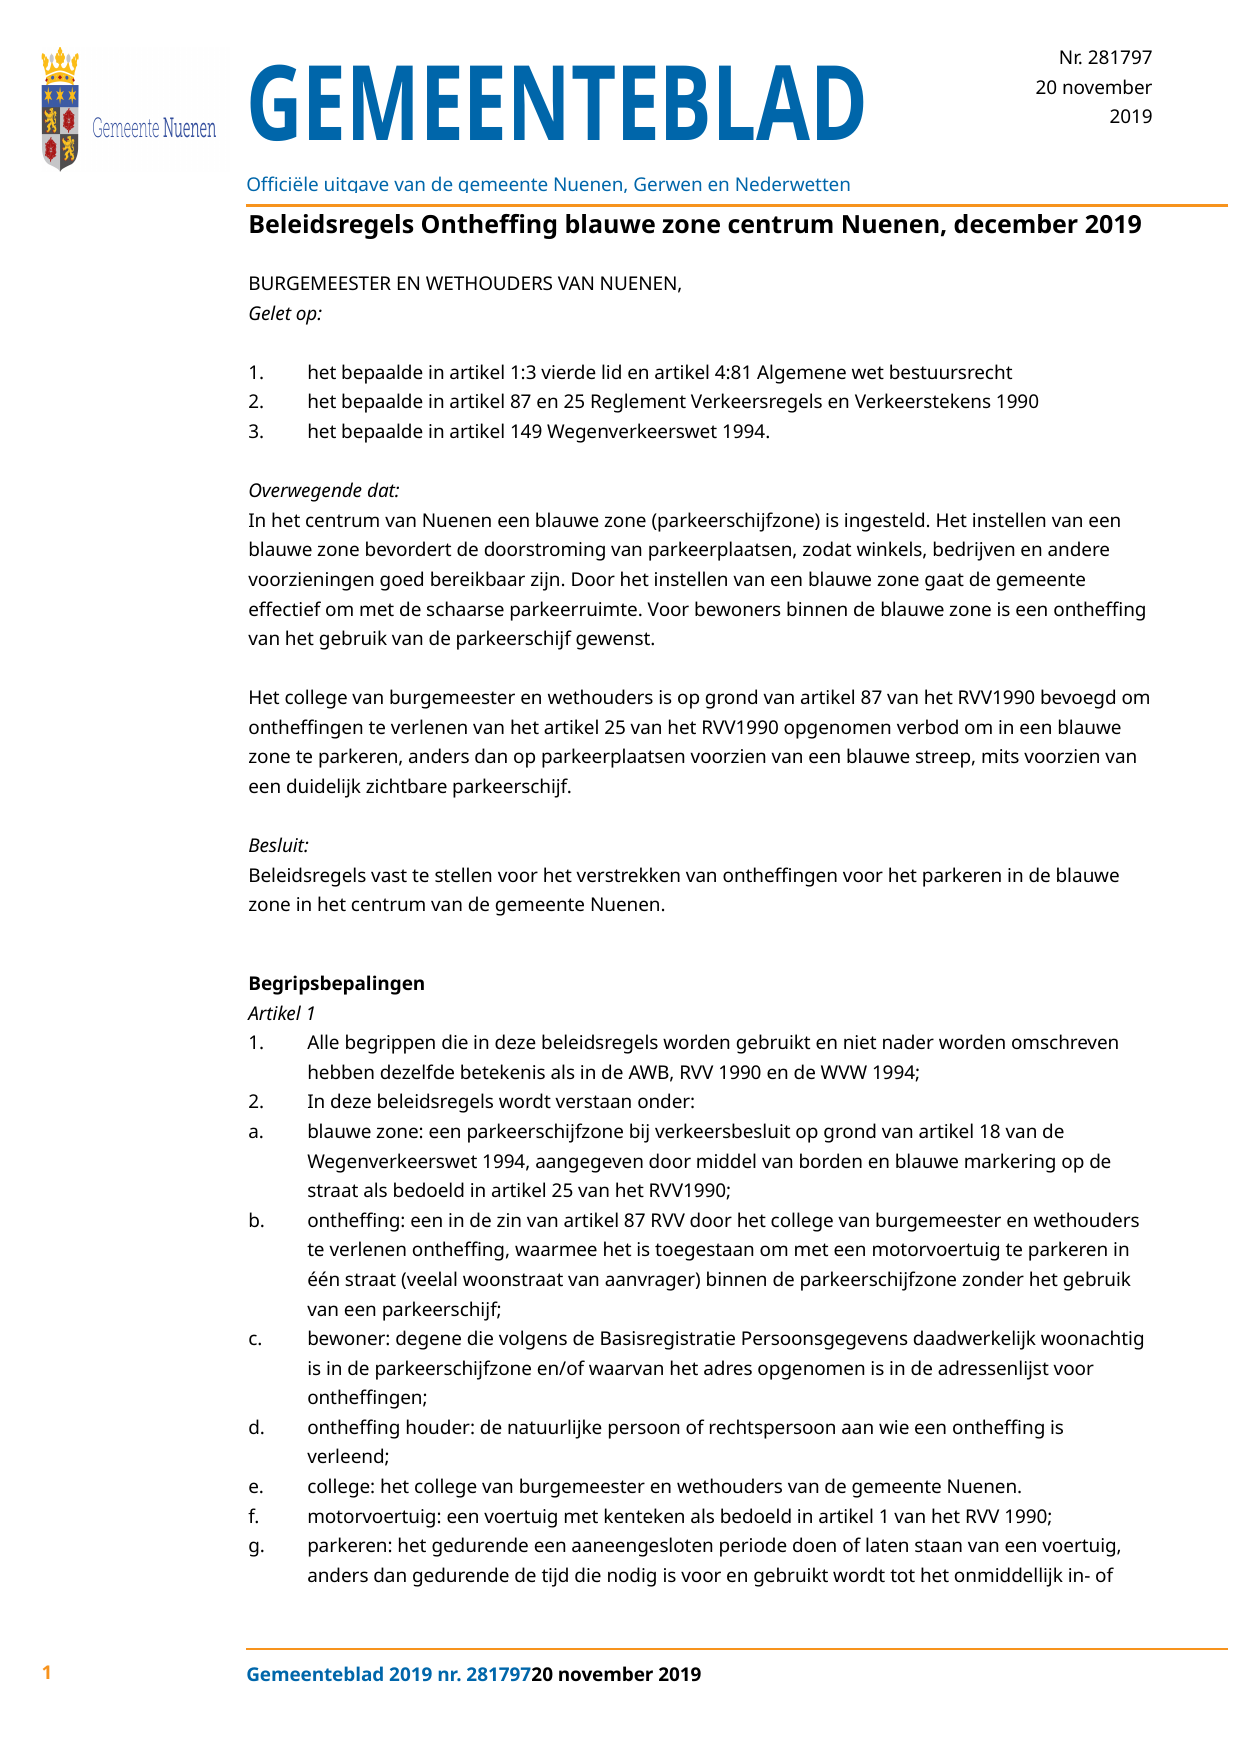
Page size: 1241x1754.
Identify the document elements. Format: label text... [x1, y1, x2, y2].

text In het centrum van Nuenen een blauwe zone (parkeerschijfzone) is ingesteld. Het instellen van een blauwe zone bevordert de doorstroming van parkeerplaatsen, zodat winkels, bedrijven en andere voorzieningen goed bereikbaar zijn. Door het instellen van een blauwe zone gaat de gemeente effectief om met de schaarse parkeerruimte. Voor bewoners binnen de blauwe zone is een ontheffing van het gebruik van de parkeerschijf gewenst. [248, 507, 1152, 651]
text Beleidsregels vast te stellen voor het verstrekken van ontheffingen voor het parkeren in de blauwe zone in het centrum van de gemeente Nuenen. [248, 862, 1152, 917]
text Artikel 1 [248, 1000, 1152, 1026]
list het bepaalde in artikel 149 Wegenverkeerswet 1994. [248, 418, 1152, 444]
list blauwe zone: een parkeerschijfzone bij verkeersbesluit op grond van artikel 18 van de Wegenverkeerswet 1994, aangegeven door middel van borden en blauwe markering op de straat als bedoeld in artikel 25 van het RVV1990; [248, 1118, 1152, 1203]
picture [41, 47, 231, 172]
list In deze beleidsregels wordt verstaan onder: [248, 1089, 1152, 1114]
list het bepaalde in artikel 87 en 25 Reglement Verkeersregels en Verkeerstekens 1990 [248, 389, 1152, 414]
text Besluit: [248, 832, 1152, 858]
list ontheffing: een in de zin van artikel 87 RVV door het college van burgemeester en wethouders te verlenen ontheffing, waarmee het is toegestaan om met een motorvoertuig te parkeren in één straat (veelal woonstraat van aanvrager) binnen de parkeerschijfzone zonder het gebruik van een parkeerschijf; [248, 1207, 1152, 1322]
list motorvoertuig: een voertuig met kenteken als bedoeld in artikel 1 van het RVV 1990; [248, 1503, 1152, 1529]
text Overwegende dat: [248, 477, 1152, 503]
text Begripsbepalingen [248, 970, 1152, 996]
list parkeren: het gedurende een aaneengesloten periode doen of laten staan van een voertuig, anders dan gedurende de tijd die nodig is voor en gebruikt wordt tot het onmiddellijk in- of [248, 1532, 1152, 1588]
text Het college van burgemeester en wethouders is op grond van artikel 87 van het RVV1990 bevoegd om ontheffingen te verlenen van het artikel 25 van het RVV1990 opgenomen verbod om in een blauwe zone te parkeren, anders dan op parkeerplaatsen voorzien van een blauwe streep, mits voorzien van een duidelijk zichtbare parkeerschijf. [248, 684, 1152, 799]
list het bepaalde in artikel 1:3 vierde lid en artikel 4:81 Algemene wet bestuursrecht [248, 359, 1152, 385]
list bewoner: degene die volgens de Basisregistratie Persoonsgegevens daadwerkelijk woonachtig is in de parkeerschijfzone en/of waarvan het adres opgenomen is in de adressenlijst voor ontheffingen; [248, 1325, 1152, 1410]
list Alle begrippen die in deze beleidsregels worden gebruikt en niet nader worden omschreven hebben dezelfde betekenis als in de AWB, RVV 1990 en de WVW 1994; [248, 1029, 1152, 1085]
list ontheffing houder: de natuurlijke persoon of rechtspersoon aan wie een ontheffing is verleend; [248, 1414, 1152, 1469]
text Gelet op: [248, 300, 1152, 326]
list college: het college van burgemeester en wethouders van de gemeente Nuenen. [248, 1473, 1152, 1499]
text Beleidsregels Ontheffing blauwe zone centrum Nuenen, december 2019 [248, 207, 1152, 241]
text BURGEMEESTER EN WETHOUDERS VAN NUENEN, [248, 270, 1152, 296]
